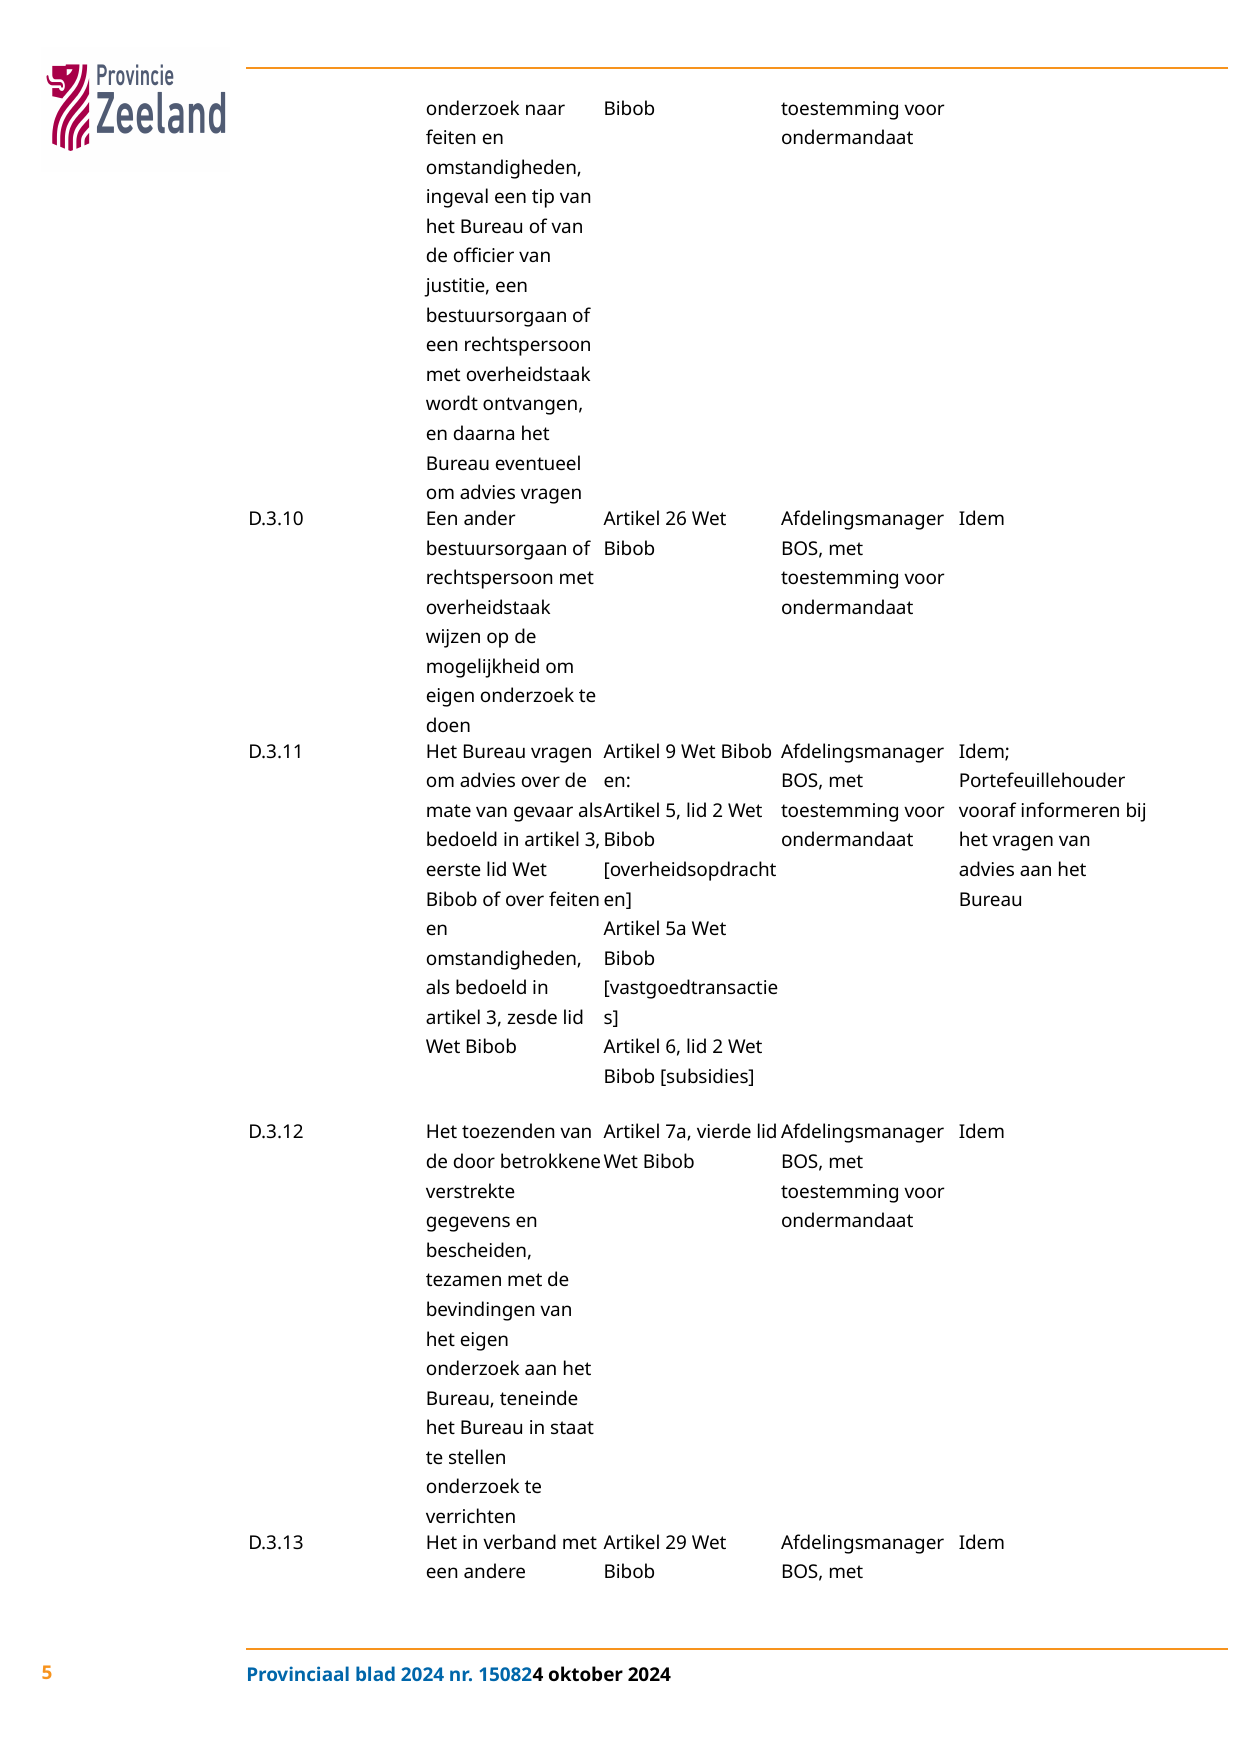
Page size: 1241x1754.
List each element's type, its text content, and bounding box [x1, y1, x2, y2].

table_cell [248, 95, 426, 505]
table_cell Het in verband met een andere [426, 1529, 603, 1584]
table_cell toestemming voor ondermandaat [781, 95, 958, 505]
table_cell Idem [959, 505, 1152, 738]
table_cell Artikel 29 Wet Bibob [603, 1529, 781, 1584]
table_cell Afdelingsmanager BOS, met toestemming voor ondermandaat [781, 1119, 958, 1529]
picture [41, 47, 231, 172]
table_cell Het toezenden van de door betrokkene verstrekte gegevens en bescheiden, tezamen met de bevindingen van het eigen onderzoek aan het Bureau, teneinde het Bureau in staat te stellen onderzoek te verrichten [426, 1119, 603, 1529]
table_cell Idem [959, 1119, 1152, 1529]
table_cell [959, 95, 1152, 505]
table_cell Afdelingsmanager BOS, met toestemming voor ondermandaat [781, 738, 958, 1119]
table_cell Artikel 7a, vierde lid Wet Bibob [603, 1119, 781, 1529]
table_cell onderzoek naar feiten en omstandigheden, ingeval een tip van het Bureau of van de officier van justitie, een bestuursorgaan of een rechtspersoon met overheidstaak wordt ontvangen, en daarna het Bureau eventueel om advies vragen [426, 95, 603, 505]
table_cell Idem; Portefeuillehouder vooraf informeren bij het vragen van advies aan het Bureau [959, 738, 1152, 1119]
table_cell Artikel 9 Wet Bibob en: Artikel 5, lid 2 Wet Bibob [overheidsopdrachten] Artikel 5a Wet Bibob [vastgoedtransacties] Artikel 6, lid 2 Wet Bibob [subsidies] [603, 738, 781, 1119]
table_cell Idem [959, 1529, 1152, 1584]
table_cell D.3.11 [248, 738, 426, 1119]
table_cell Afdelingsmanager BOS, met toestemming voor ondermandaat [781, 505, 958, 738]
table_cell D.3.10 [248, 505, 426, 738]
table_cell Een ander bestuursorgaan of rechtspersoon met overheidstaak wijzen op de mogelijkheid om eigen onderzoek te doen [426, 505, 603, 738]
table_cell Bibob [603, 95, 781, 505]
table_cell Afdelingsmanager BOS, met [781, 1529, 958, 1584]
table_cell Artikel 26 Wet Bibob [603, 505, 781, 738]
table_cell Het Bureau vragen om advies over de mate van gevaar als bedoeld in artikel 3, eerste lid Wet Bibob of over feiten en omstandigheden, als bedoeld in artikel 3, zesde lid Wet Bibob [426, 738, 603, 1119]
table_cell D.3.12 [248, 1119, 426, 1529]
table_cell D.3.13 [248, 1529, 426, 1584]
